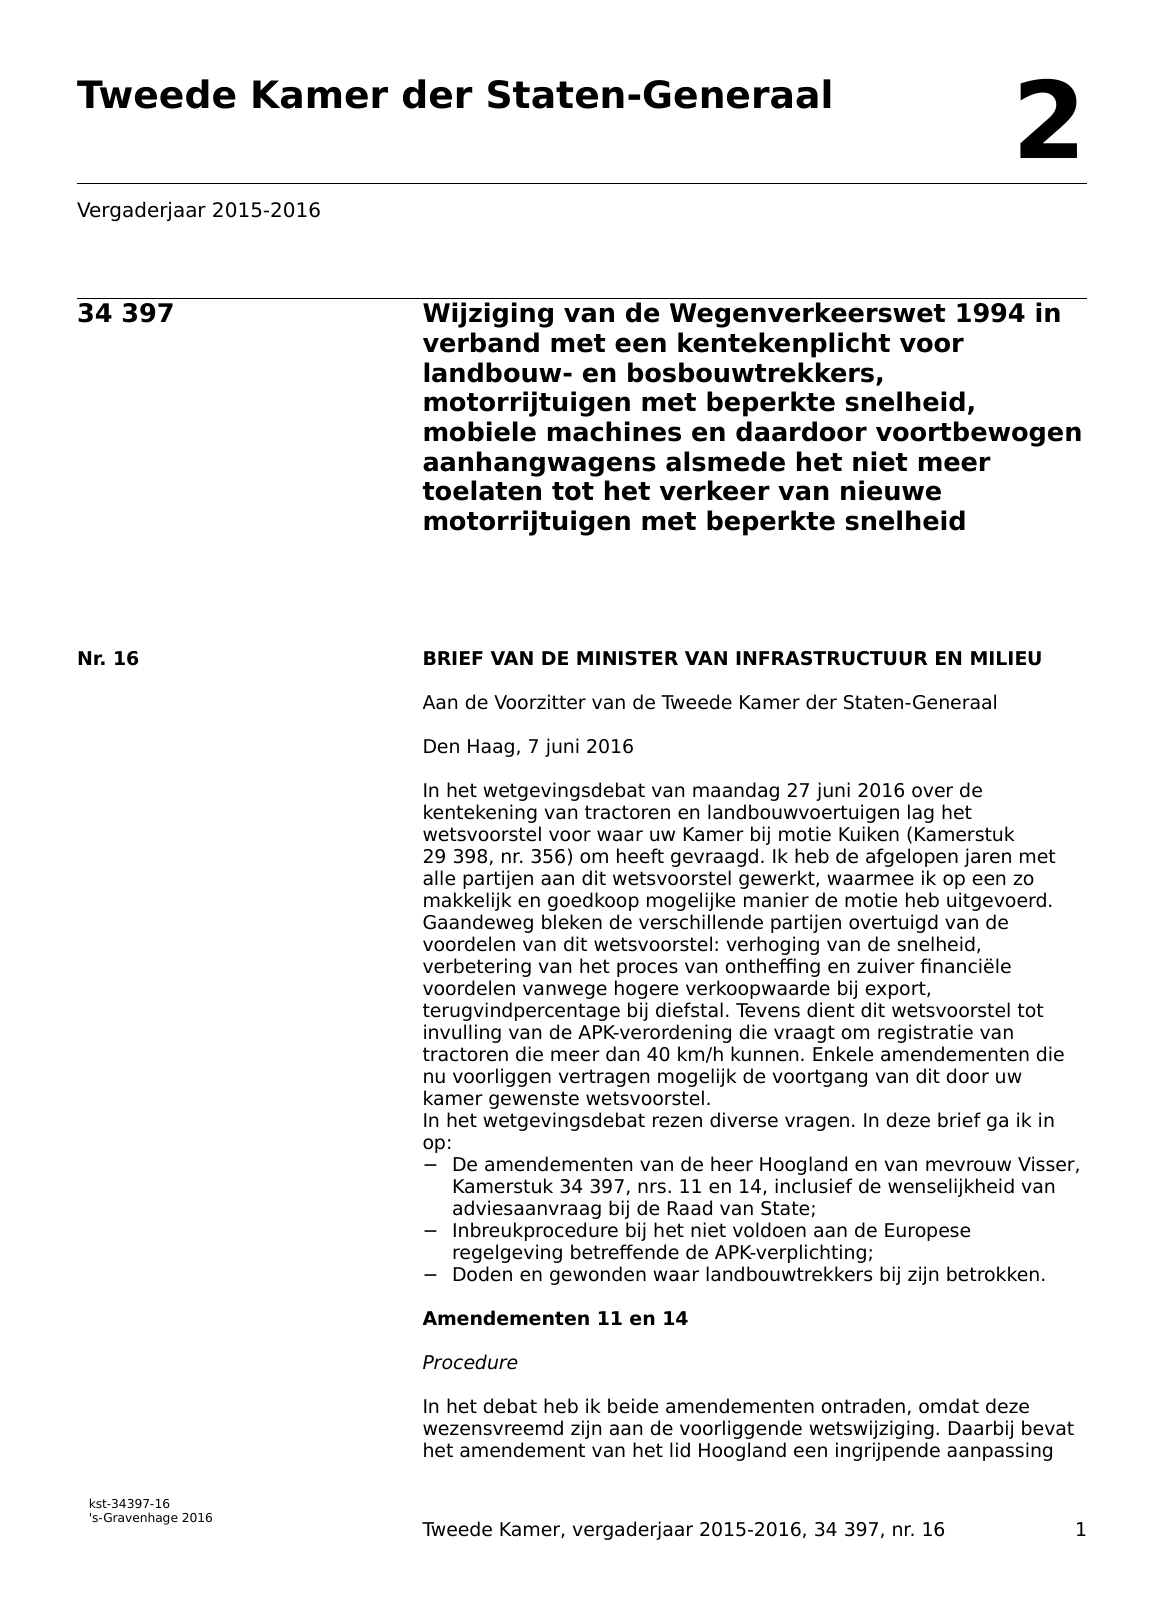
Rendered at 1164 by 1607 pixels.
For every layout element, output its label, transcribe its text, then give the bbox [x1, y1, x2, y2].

text In het wetgevingsdebat rezen diverse vragen. In deze brief ga ik in op: [422, 1110, 1087, 1154]
subtitle Procedure [422, 1352, 1087, 1374]
table_cell Vergaderjaar 2015-2016 [77, 184, 1087, 298]
text In het wetgevingsdebat van maandag 27 juni 2016 over de kentekening van tractoren en landbouwvoertuigen lag het wetsvoorstel voor waar uw Kamer bij motie Kuiken (Kamerstuk 29 398, nr. 356) om heeft gevraagd. Ik heb de afgelopen jaren met alle partijen aan dit wetsvoorstel gewerkt, waarmee ik op een zo makkelijk en goedkoop mogelijke manier de motie heb uitgevoerd. Gaandeweg bleken de verschillende partijen overtuigd van de voordelen van dit wetsvoorstel: verhoging van de snelheid, verbetering van het proces van ontheffing en zuiver financiële voordelen vanwege hogere verkoopwaarde bij export, terugvindpercentage bij diefstal. Tevens dient dit wetsvoorstel tot invulling van de APK-verordening die vraagt om registratie van tractoren die meer dan 40 km/h kunnen. Enkele amendementen die nu voorliggen vertragen mogelijk de voortgang van dit door uw kamer gewenste wetsvoorstel. [422, 780, 1087, 1110]
subtitle Amendementen 11 en 14 [422, 1308, 1087, 1330]
text Den Haag, 7 juni 2016 [422, 736, 1087, 758]
text − Inbreukprocedure bij het niet voldoen aan de Europese regelgeving betreffende de APK-verplichting; [422, 1219, 1087, 1263]
subtitle 34 397 Wijziging van de Wegenverkeerswet 1994 in verband met een kentekenplicht voor landbouw- en bosbouwtrekkers, motorrijtuigen met beperkte snelheid, mobiele machines en daardoor voortbewogen aanhangwagens alsmede het niet meer toelaten tot het verkeer van nieuwe motorrijtuigen met beperkte snelheid [77, 299, 1087, 536]
text 's-Gravenhage 2016 [88, 1511, 323, 1525]
text Aan de Voorzitter van de Tweede Kamer der Staten-Generaal [422, 692, 1087, 714]
text kst-34397-16 [88, 1497, 323, 1511]
text − De amendementen van de heer Hoogland en van mevrouw Visser, Kamerstuk 34 397, nrs. 11 en 14, inclusief de wenselijkheid van adviesaanvraag bij de Raad van State; [422, 1154, 1087, 1219]
subtitle Nr. 16 BRIEF VAN DE MINISTER VAN INFRASTRUCTUUR EN MILIEU [77, 647, 1087, 669]
text In het debat heb ik beide amendementen ontraden, omdat deze wezensvreemd zijn aan de voorliggende wetswijziging. Daarbij bevat het amendement van het lid Hoogland een ingrijpende aanpassing [422, 1396, 1087, 1462]
text − Doden en gewonden waar landbouwtrekkers bij zijn betrokken. [422, 1263, 1087, 1286]
table_header 2 [886, 59, 1087, 183]
table_header Tweede Kamer der Staten-Generaal [77, 59, 886, 183]
